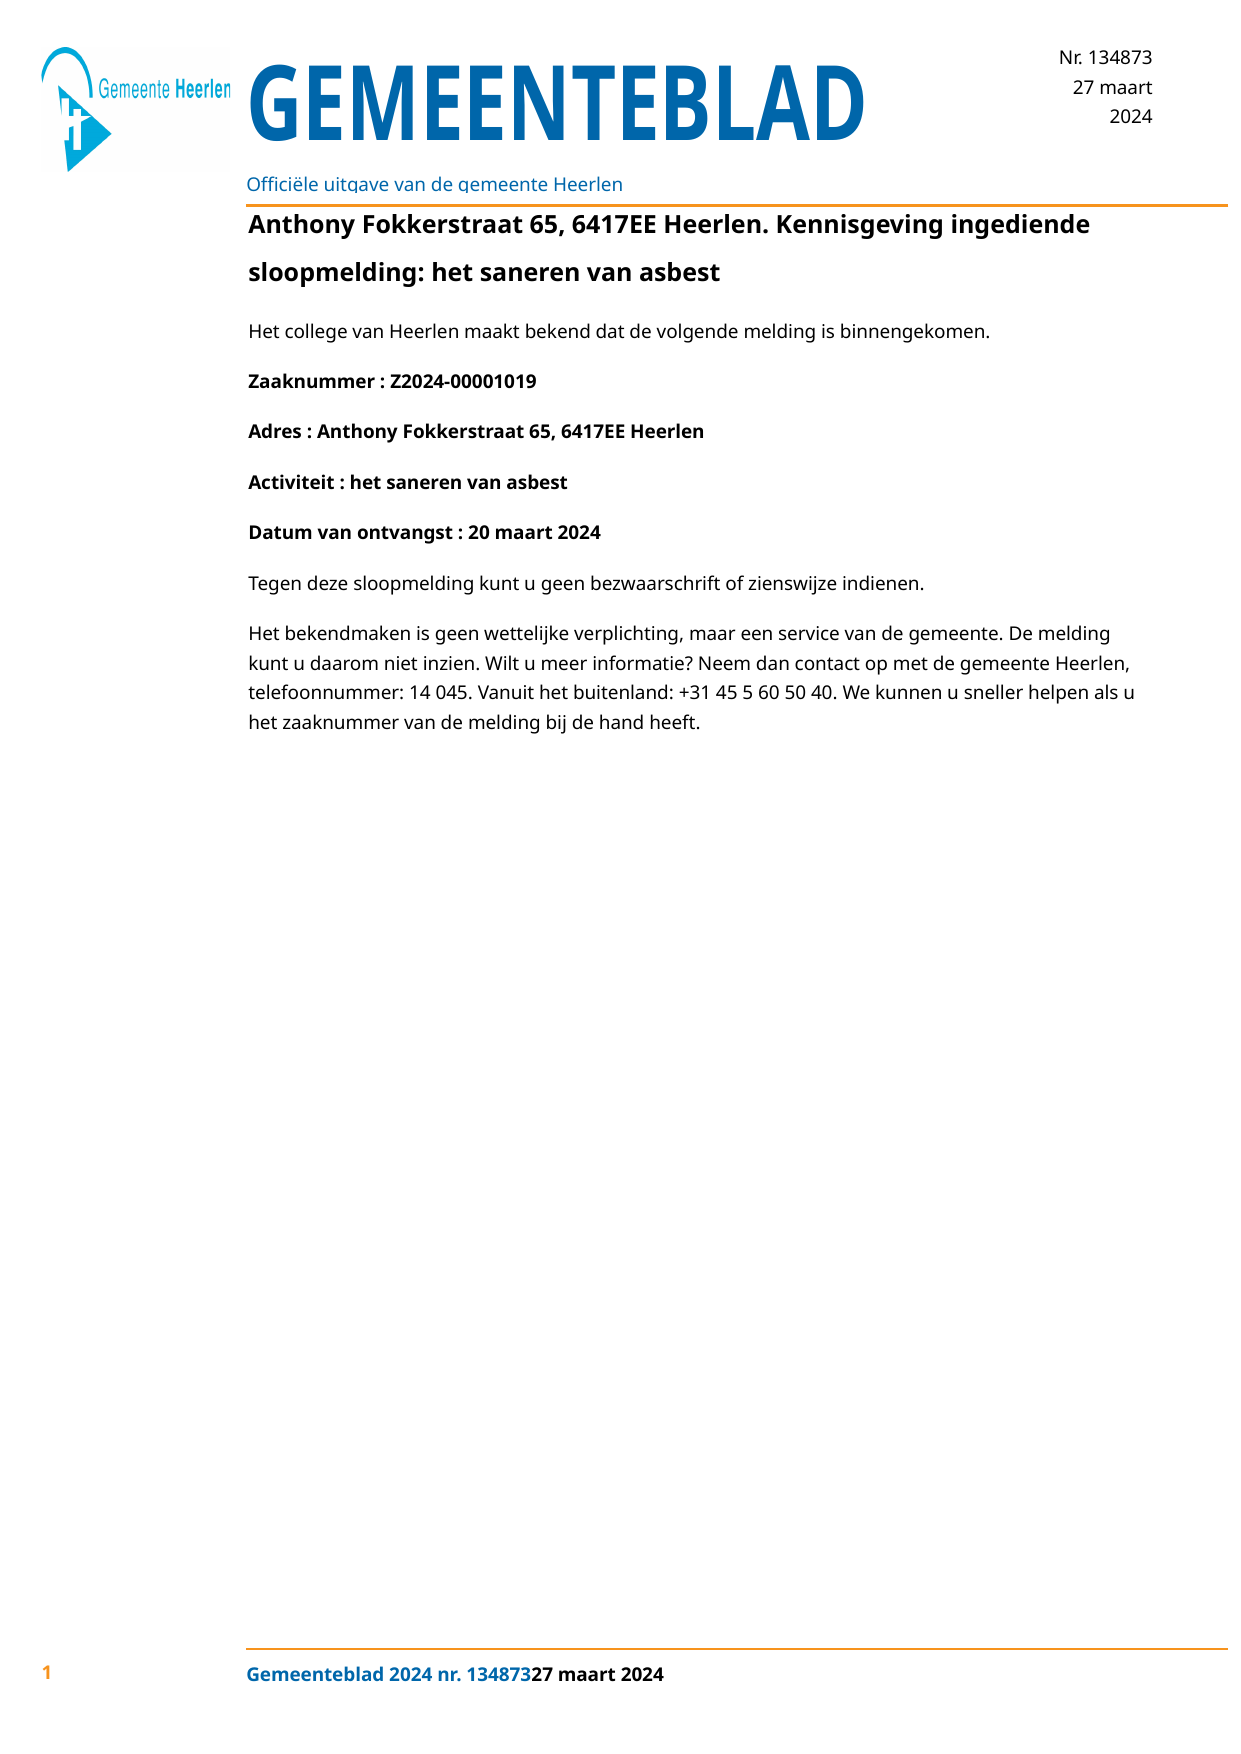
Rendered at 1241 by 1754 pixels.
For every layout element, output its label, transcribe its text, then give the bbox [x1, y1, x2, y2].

text Anthony Fokkerstraat 65, 6417EE Heerlen. Kennisgeving ingediende sloopmelding: het saneren van asbest [248, 207, 1152, 288]
text Zaaknummer : Z2024-00001019 [248, 368, 1152, 394]
text Adres : Anthony Fokkerstraat 65, 6417EE Heerlen [248, 419, 1152, 444]
text Activiteit : het saneren van asbest [248, 469, 1152, 495]
picture [41, 47, 59, 70]
text Datum van ontvangst : 20 maart 2024 [248, 519, 1152, 545]
text Tegen deze sloopmelding kunt u geen bezwaarschrift of zienswijze indienen. [248, 570, 1152, 596]
text Het bekendmaken is geen wettelijke verplichting, maar een service van de gemeente. De melding kunt u daarom niet inzien. Wilt u meer informatie? Neem dan contact op met de gemeente Heerlen, telefoonnummer: 14 045. Vanuit het buitenland: +31 45 5 60 50 40. We kunnen u sneller helpen als u het zaaknummer van de melding bij de hand heeft. [248, 620, 1152, 735]
picture [41, 47, 231, 172]
text Het college van Heerlen maakt bekend dat de volgende melding is binnengekomen. [248, 318, 1152, 344]
